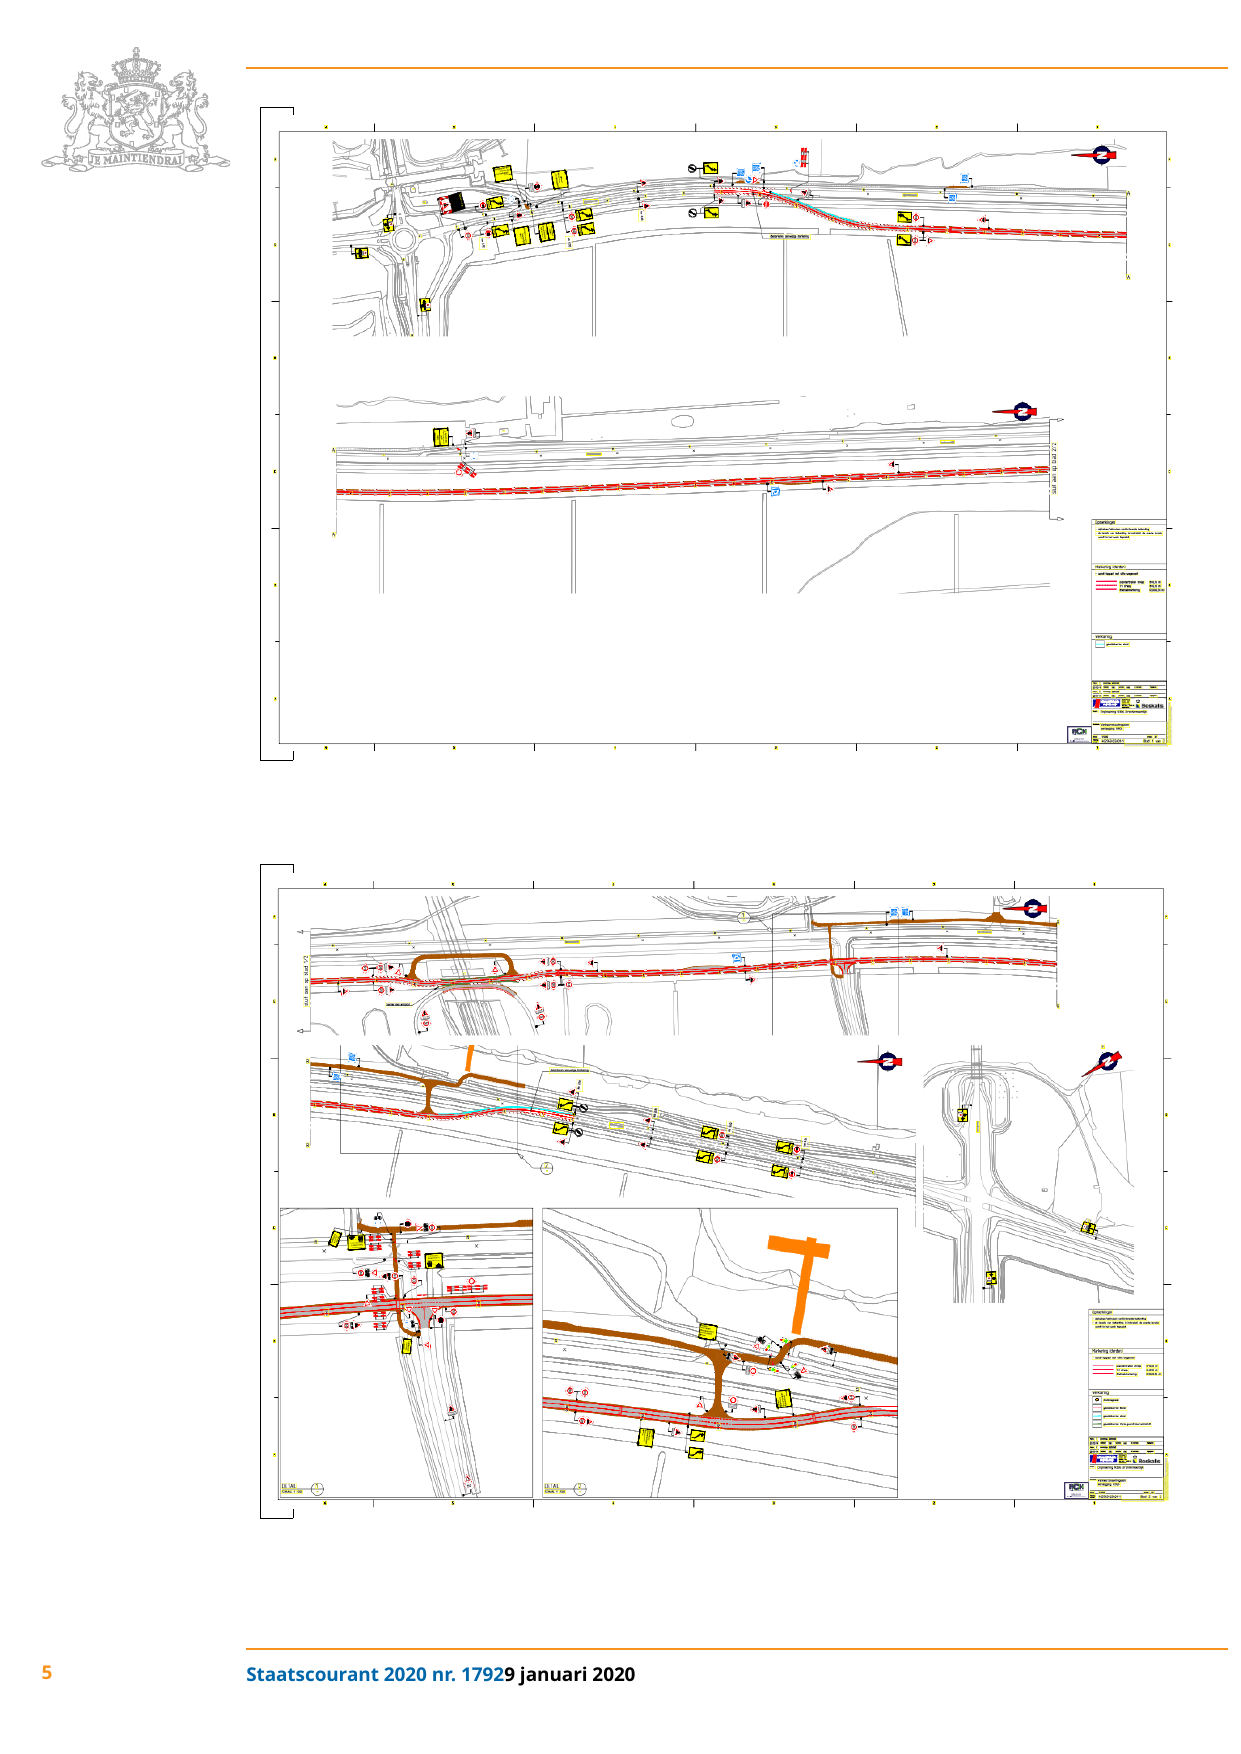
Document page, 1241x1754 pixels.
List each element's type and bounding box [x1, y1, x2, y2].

picture [268, 873, 1173, 1509]
picture [41, 47, 231, 172]
picture [268, 115, 1173, 751]
